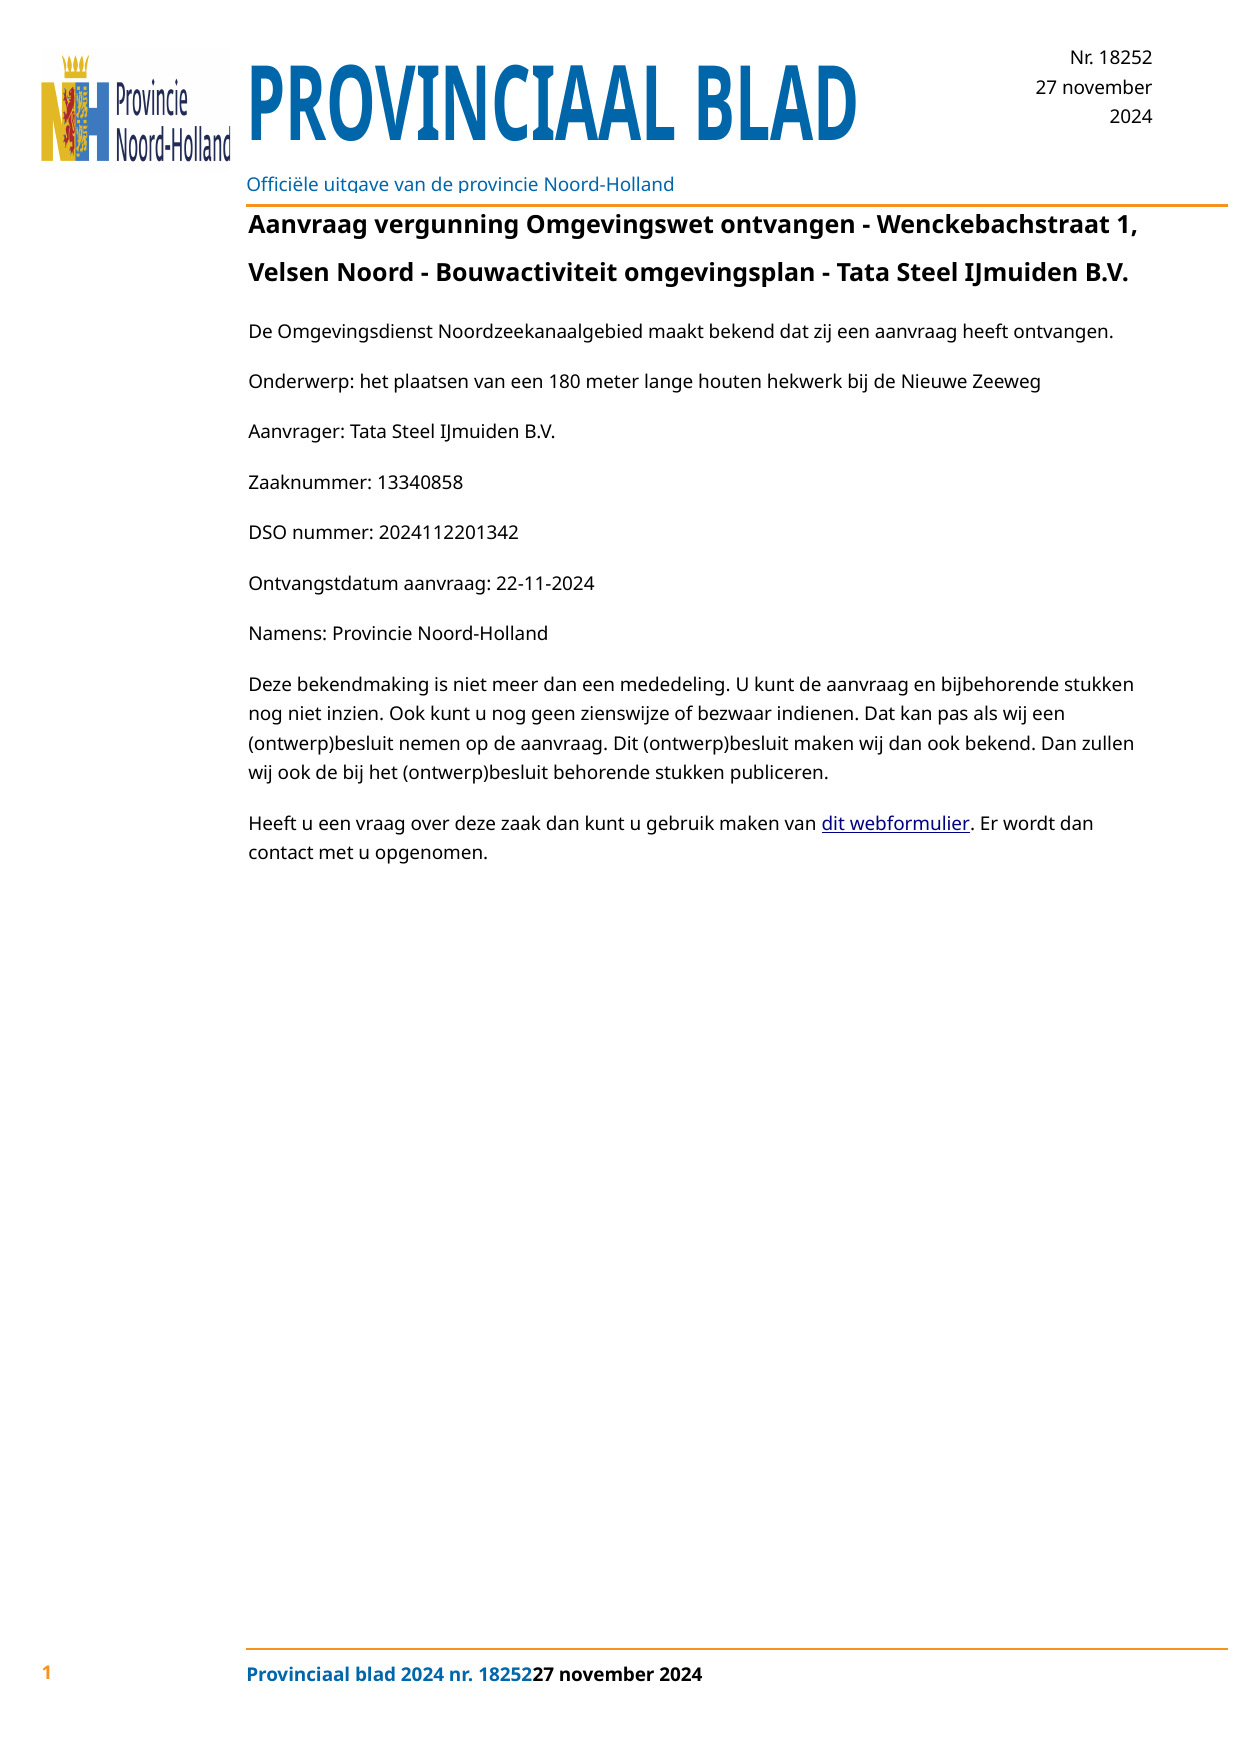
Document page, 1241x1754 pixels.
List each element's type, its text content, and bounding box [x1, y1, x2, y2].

text Aanvrager: Tata Steel IJmuiden B.V. [248, 419, 1152, 444]
text DSO nummer: 2024112201342 [248, 519, 1152, 545]
text Ontvangstdatum aanvraag: 22-11-2024 [248, 570, 1152, 596]
text Deze bekendmaking is niet meer dan een mededeling. U kunt de aanvraag en bijbehorende stukken nog niet inzien. Ook kunt u nog geen zienswijze of bezwaar indienen. Dat kan pas als wij een (ontwerp)besluit nemen op de aanvraag. Dit (ontwerp)besluit maken wij dan ook bekend. Dan zullen wij ook de bij het (ontwerp)besluit behorende stukken publiceren. [248, 671, 1152, 785]
text Aanvraag vergunning Omgevingswet ontvangen - Wenckebachstraat 1, Velsen Noord - Bouwactiviteit omgevingsplan - Tata Steel IJmuiden B.V. [248, 207, 1152, 288]
picture [41, 47, 231, 172]
text Heeft u een vraag over deze zaak dan kunt u gebruik maken van dit webformulier. Er wordt dan contact met u opgenomen. [248, 810, 1152, 865]
text Zaaknummer: 13340858 [248, 469, 1152, 495]
text Namens: Provincie Noord-Holland [248, 620, 1152, 646]
text De Omgevingsdienst Noordzeekanaalgebied maakt bekend dat zij een aanvraag heeft ontvangen. [248, 318, 1152, 344]
text Onderwerp: het plaatsen van een 180 meter lange houten hekwerk bij de Nieuwe Zeeweg [248, 368, 1152, 394]
